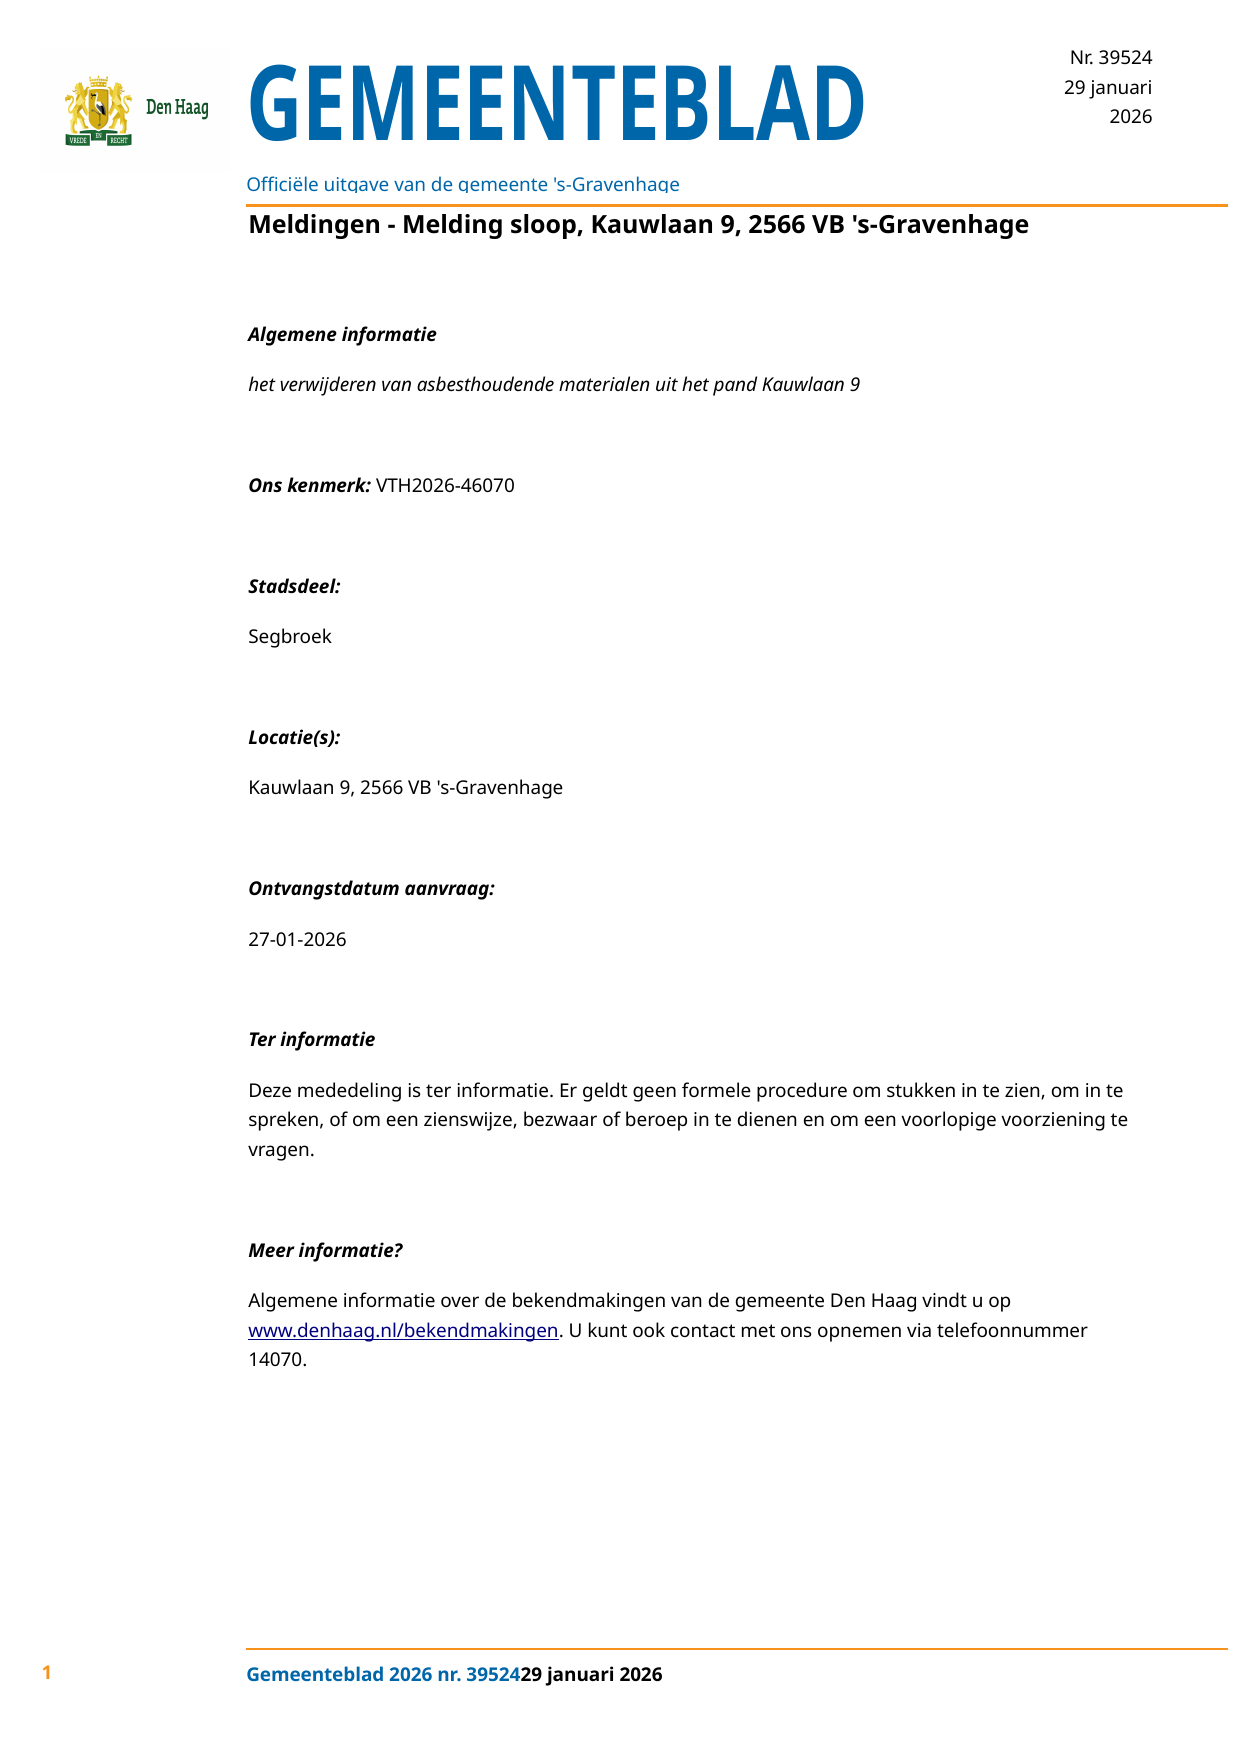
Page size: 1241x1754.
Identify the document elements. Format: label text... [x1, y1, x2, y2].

text het verwijderen van asbesthoudende materialen uit het pand Kauwlaan 9 [248, 371, 1152, 397]
text Algemene informatie over de bekendmakingen van de gemeente Den Haag vindt u op www.denhaag.nl/bekendmakingen. U kunt ook contact met ons opnemen via telefoonnummer 14070. [248, 1287, 1152, 1372]
text Stadsdeel: [248, 573, 1152, 598]
text Deze mededeling is ter informatie. Er geldt geen formele procedure om stukken in te zien, om in te spreken, of om een zienswijze, bezwaar of beroep in te dienen en om een voorlopige voorziening te vragen. [248, 1077, 1152, 1162]
text Kauwlaan 9, 2566 VB 's-Gravenhage [248, 774, 1152, 800]
text Meer informatie? [248, 1237, 1152, 1263]
text 27-01-2026 [248, 926, 1152, 951]
text Ter informatie [248, 1027, 1152, 1052]
text Ons kenmerk: VTH2026-46070 [248, 472, 1152, 498]
text Meldingen - Melding sloop, Kauwlaan 9, 2566 VB 's-Gravenhage [248, 207, 1152, 241]
text Algemene informatie [248, 321, 1152, 346]
text Ontvangstdatum aanvraag: [248, 875, 1152, 901]
text Locatie(s): [248, 724, 1152, 750]
text Segbroek [248, 623, 1152, 649]
picture [41, 47, 231, 172]
